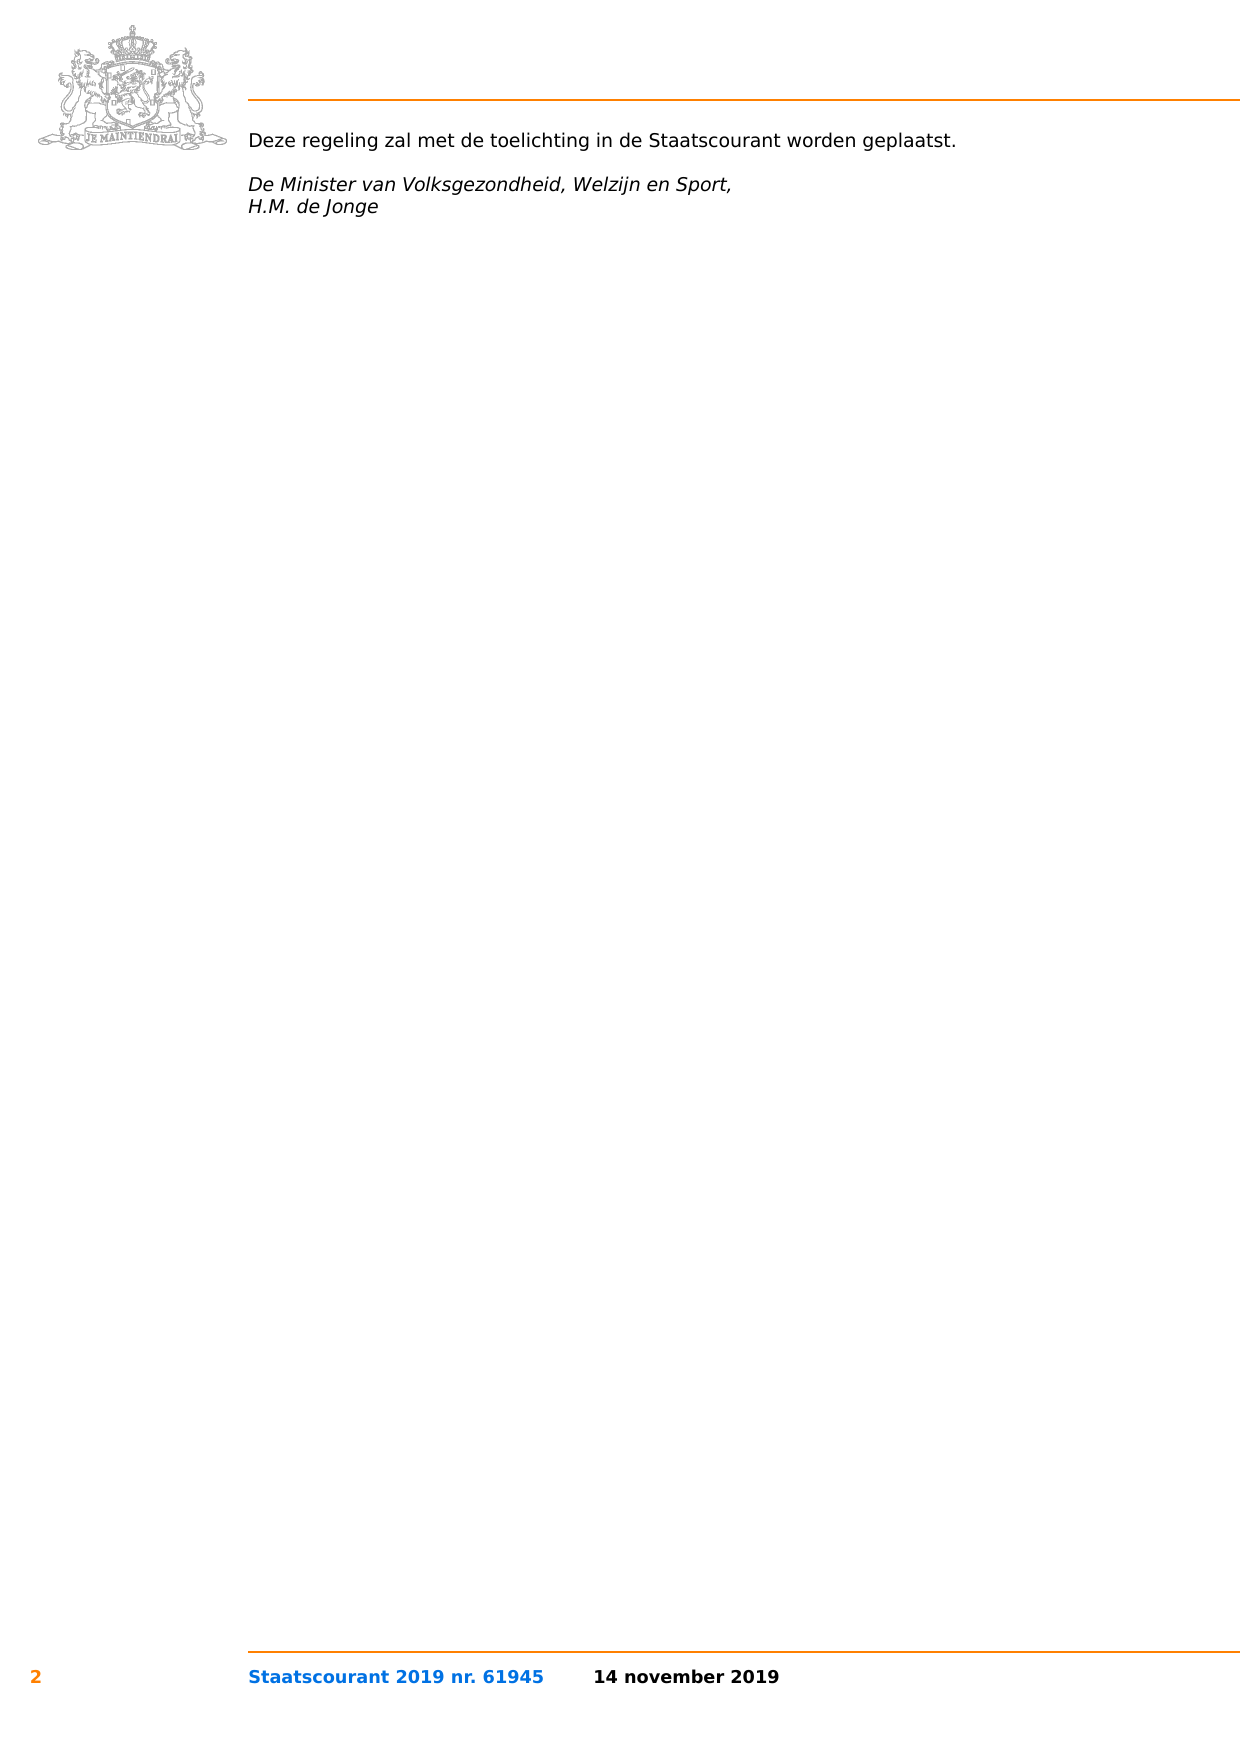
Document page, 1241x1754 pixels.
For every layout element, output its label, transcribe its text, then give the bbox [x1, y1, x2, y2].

picture [38, 25, 227, 150]
text Deze regeling zal met de toelichting in de Staatscourant worden geplaatst. [248, 130, 1163, 152]
text De Minister van Volksgezondheid, Welzijn en Sport, H.M. de Jonge [248, 174, 1163, 218]
